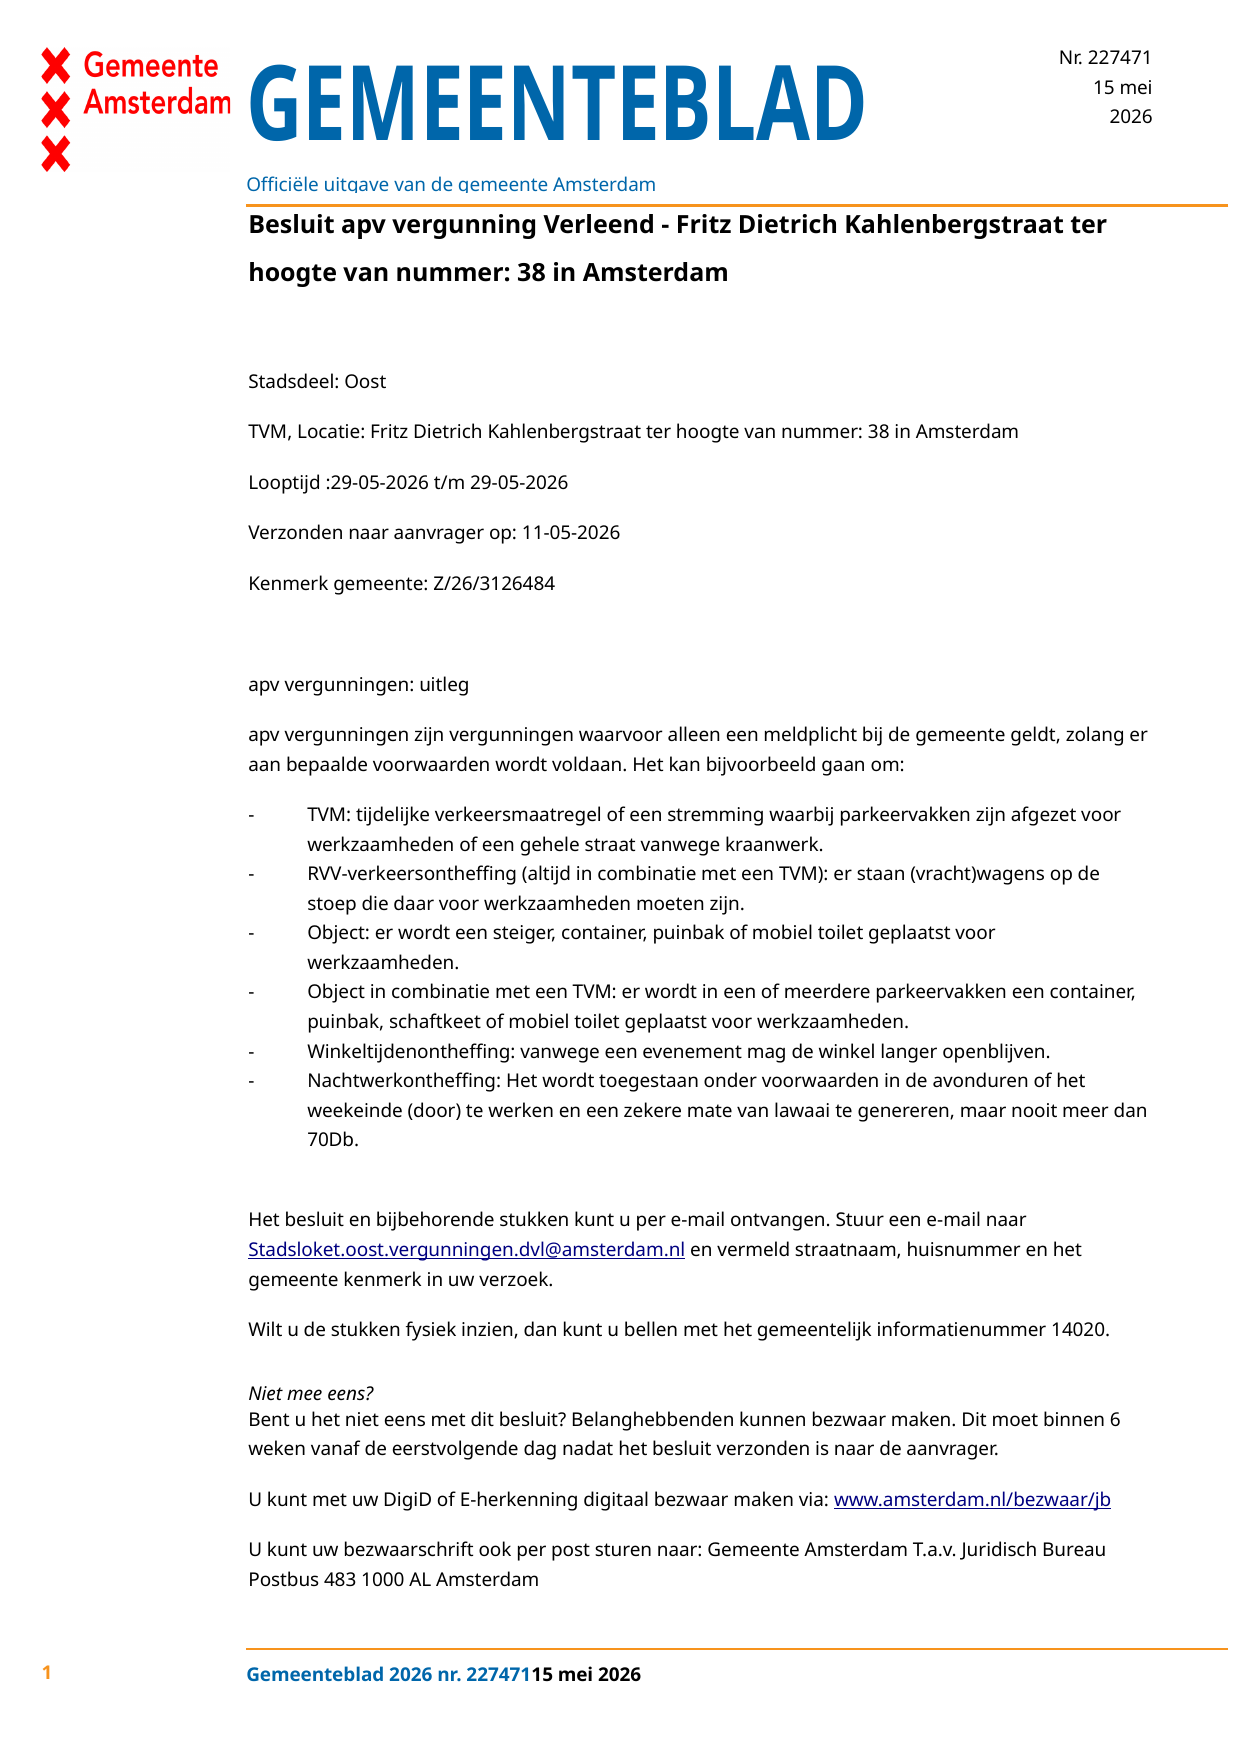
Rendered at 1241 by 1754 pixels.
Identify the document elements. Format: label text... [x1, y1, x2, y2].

text U kunt met uw DigiD of E-herkenning digitaal bezwaar maken via: www.amsterdam.nl/bezwaar/jb [248, 1486, 1152, 1512]
text Verzonden naar aanvrager op: 11-05-2026 [248, 519, 1152, 545]
list RVV-verkeersontheffing (altijd in combinatie met een TVM): er staan (vracht)wagens op de stoep die daar voor werkzaamheden moeten zijn. [248, 860, 1152, 916]
text Looptijd :29-05-2026 t/m 29-05-2026 [248, 469, 1152, 495]
text apv vergunningen: uitleg [248, 671, 1152, 697]
text Het besluit en bijbehorende stukken kunt u per e-mail ontvangen. Stuur een e-mail naar Stadsloket.oost.vergunningen.dvl@amsterdam.nl en vermeld straatnaam, huisnummer en het gemeente kenmerk in uw verzoek. [248, 1207, 1152, 1292]
text Kenmerk gemeente: Z/26/3126484 [248, 570, 1152, 596]
list Nachtwerkontheffing: Het wordt toegestaan onder voorwaarden in de avonduren of het weekeinde (door) te werken en een zekere mate van lawaai te genereren, maar nooit meer dan 70Db. [248, 1067, 1152, 1152]
list Object: er wordt een steiger, container, puinbak of mobiel toilet geplaatst voor werkzaamheden. [248, 919, 1152, 975]
list Object in combinatie met een TVM: er wordt in een of meerdere parkeervakken een container, puinbak, schaftkeet of mobiel toilet geplaatst voor werkzaamheden. [248, 979, 1152, 1034]
text Wilt u de stukken fysiek inzien, dan kunt u bellen met het gemeentelijk informatienummer 14020. [248, 1316, 1152, 1342]
text Bent u het niet eens met dit besluit? Belanghebbenden kunnen bezwaar maken. Dit moet binnen 6 weken vanaf de eerstvolgende dag nadat het besluit verzonden is naar de aanvrager. [248, 1406, 1152, 1461]
text Besluit apv vergunning Verleend - Fritz Dietrich Kahlenbergstraat ter hoogte van nummer: 38 in Amsterdam [248, 207, 1152, 288]
picture [41, 47, 231, 172]
list TVM: tijdelijke verkeersmaatregel of een stremming waarbij parkeervakken zijn afgezet voor werkzaamheden of een gehele straat vanwege kraanwerk. [248, 801, 1152, 857]
list Winkeltijdenontheffing: vanwege een evenement mag de winkel langer openblijven. [248, 1038, 1152, 1064]
text apv vergunningen zijn vergunningen waarvoor alleen een meldplicht bij de gemeente geldt, zolang er aan bepaalde voorwaarden wordt voldaan. Het kan bijvoorbeeld gaan om: [248, 721, 1152, 777]
text TVM, Locatie: Fritz Dietrich Kahlenbergstraat ter hoogte van nummer: 38 in Amsterdam [248, 419, 1152, 444]
text Niet mee eens? [248, 1380, 1152, 1406]
text U kunt uw bezwaarschrift ook per post sturen naar: Gemeente Amsterdam T.a.v. Juridisch Bureau Postbus 483 1000 AL Amsterdam [248, 1536, 1152, 1592]
text Stadsdeel: Oost [248, 368, 1152, 394]
